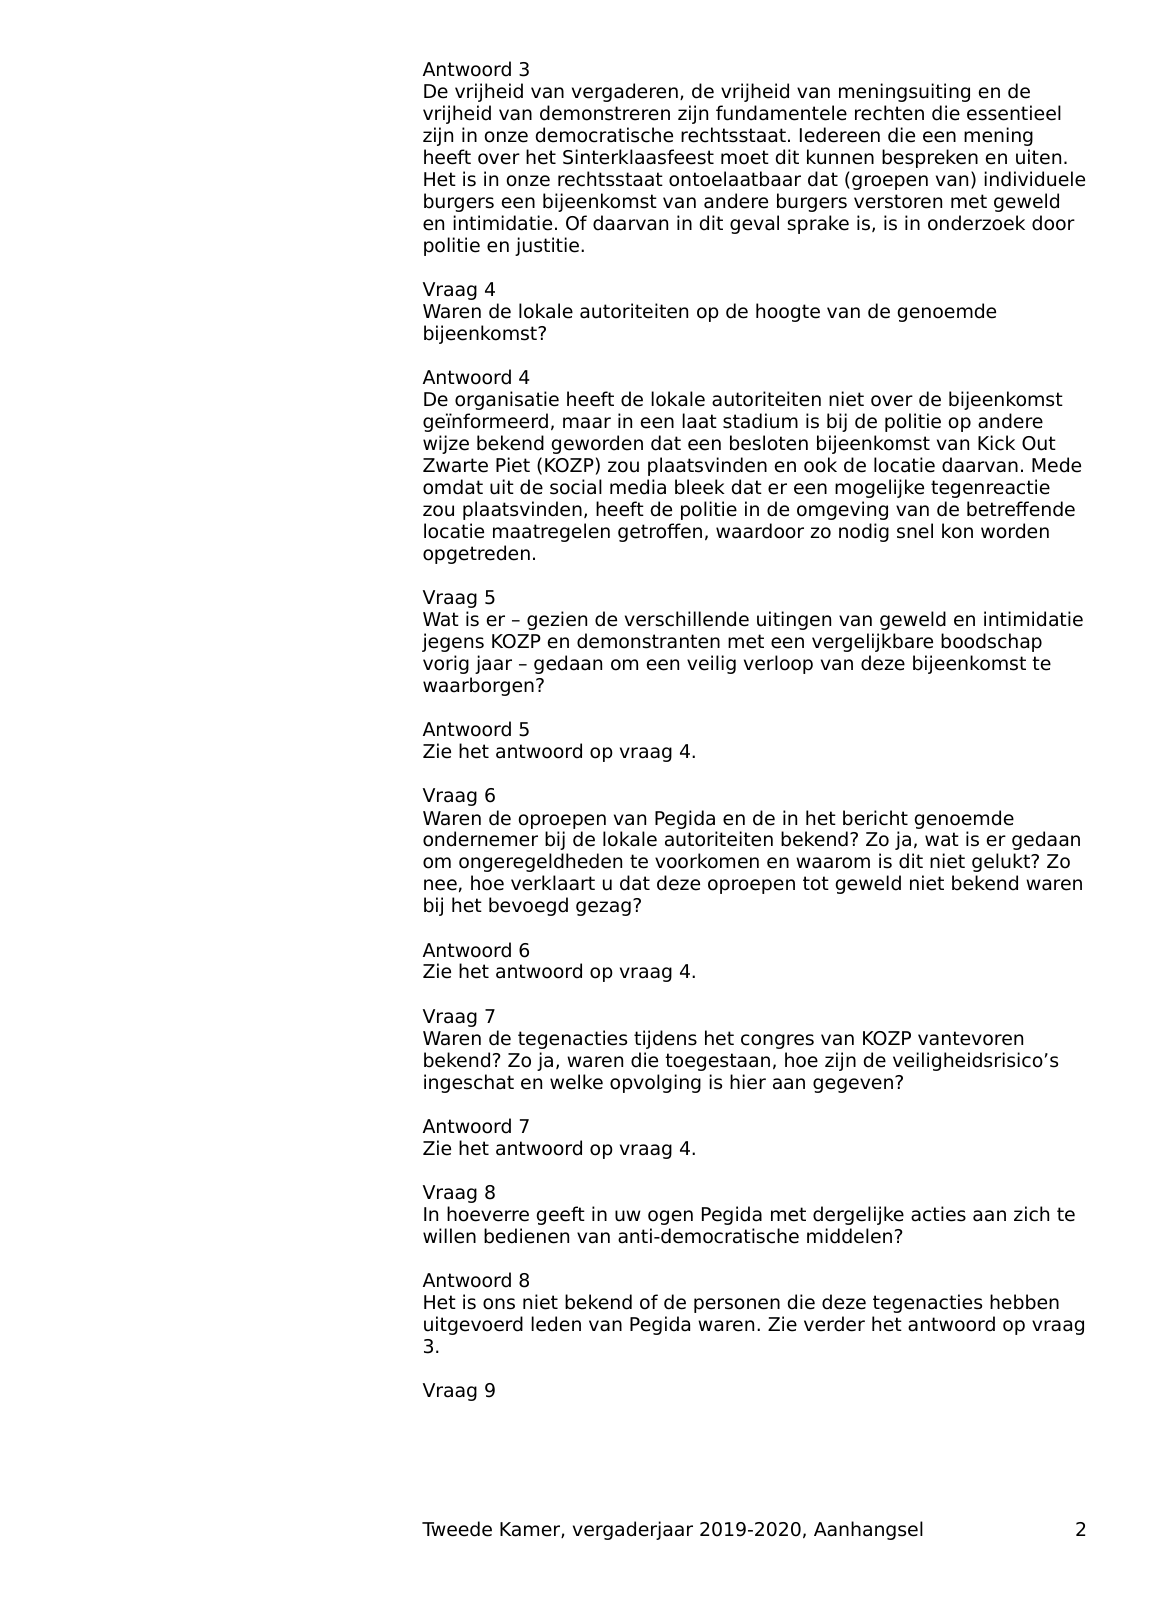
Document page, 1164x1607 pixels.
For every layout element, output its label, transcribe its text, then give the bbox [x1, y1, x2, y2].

text De vrijheid van vergaderen, de vrijheid van meningsuiting en de vrijheid van demonstreren zijn fundamentele rechten die essentieel zijn in onze democratische rechtsstaat. Iedereen die een mening heeft over het Sinterklaasfeest moet dit kunnen bespreken en uiten. [422, 81, 1087, 169]
text Antwoord 7 [422, 1116, 1087, 1138]
text Het is in onze rechtsstaat ontoelaatbaar dat (groepen van) individuele burgers een bijeenkomst van andere burgers verstoren met geweld en intimidatie. Of daarvan in dit geval sprake is, is in onderzoek door politie en justitie. [422, 169, 1087, 257]
text Zie het antwoord op vraag 4. [422, 1138, 1087, 1160]
text Vraag 6 [422, 785, 1087, 807]
text Vraag 4 [422, 279, 1087, 301]
text Vraag 7 [422, 1006, 1087, 1028]
text Zie het antwoord op vraag 4. [422, 741, 1087, 763]
text Vraag 8 [422, 1182, 1087, 1204]
text Antwoord 6 [422, 939, 1087, 961]
text Waren de oproepen van Pegida en de in het bericht genoemde ondernemer bij de lokale autoriteiten bekend? Zo ja, wat is er gedaan om ongeregeldheden te voorkomen en waarom is dit niet gelukt? Zo nee, hoe verklaart u dat deze oproepen tot geweld niet bekend waren bij het bevoegd gezag? [422, 807, 1087, 917]
text Antwoord 4 [422, 367, 1087, 389]
text Waren de lokale autoriteiten op de hoogte van de genoemde bijeenkomst? [422, 301, 1087, 345]
text De organisatie heeft de lokale autoriteiten niet over de bijeenkomst geïnformeerd, maar in een laat stadium is bij de politie op andere wijze bekend geworden dat een besloten bijeenkomst van Kick Out Zwarte Piet (KOZP) zou plaatsvinden en ook de locatie daarvan. Mede omdat uit de social media bleek dat er een mogelijke tegenreactie zou plaatsvinden, heeft de politie in de omgeving van de betreffende locatie maatregelen getroffen, waardoor zo nodig snel kon worden opgetreden. [422, 389, 1087, 565]
text Wat is er – gezien de verschillende uitingen van geweld en intimidatie jegens KOZP en demonstranten met een vergelijkbare boodschap vorig jaar – gedaan om een veilig verloop van deze bijeenkomst te waarborgen? [422, 609, 1087, 697]
text Vraag 5 [422, 587, 1087, 609]
text In hoeverre geeft in uw ogen Pegida met dergelijke acties aan zich te willen bedienen van anti-democratische middelen? [422, 1204, 1087, 1248]
text Antwoord 3 [422, 59, 1087, 81]
text Waren de tegenacties tijdens het congres van KOZP vantevoren bekend? Zo ja, waren die toegestaan, hoe zijn de veiligheidsrisico’s ingeschat en welke opvolging is hier aan gegeven? [422, 1028, 1087, 1093]
text Vraag 9 [422, 1380, 1087, 1402]
text Antwoord 8 [422, 1270, 1087, 1292]
text Antwoord 5 [422, 719, 1087, 741]
text Het is ons niet bekend of de personen die deze tegenacties hebben uitgevoerd leden van Pegida waren. Zie verder het antwoord op vraag 3. [422, 1292, 1087, 1358]
text Zie het antwoord op vraag 4. [422, 961, 1087, 983]
